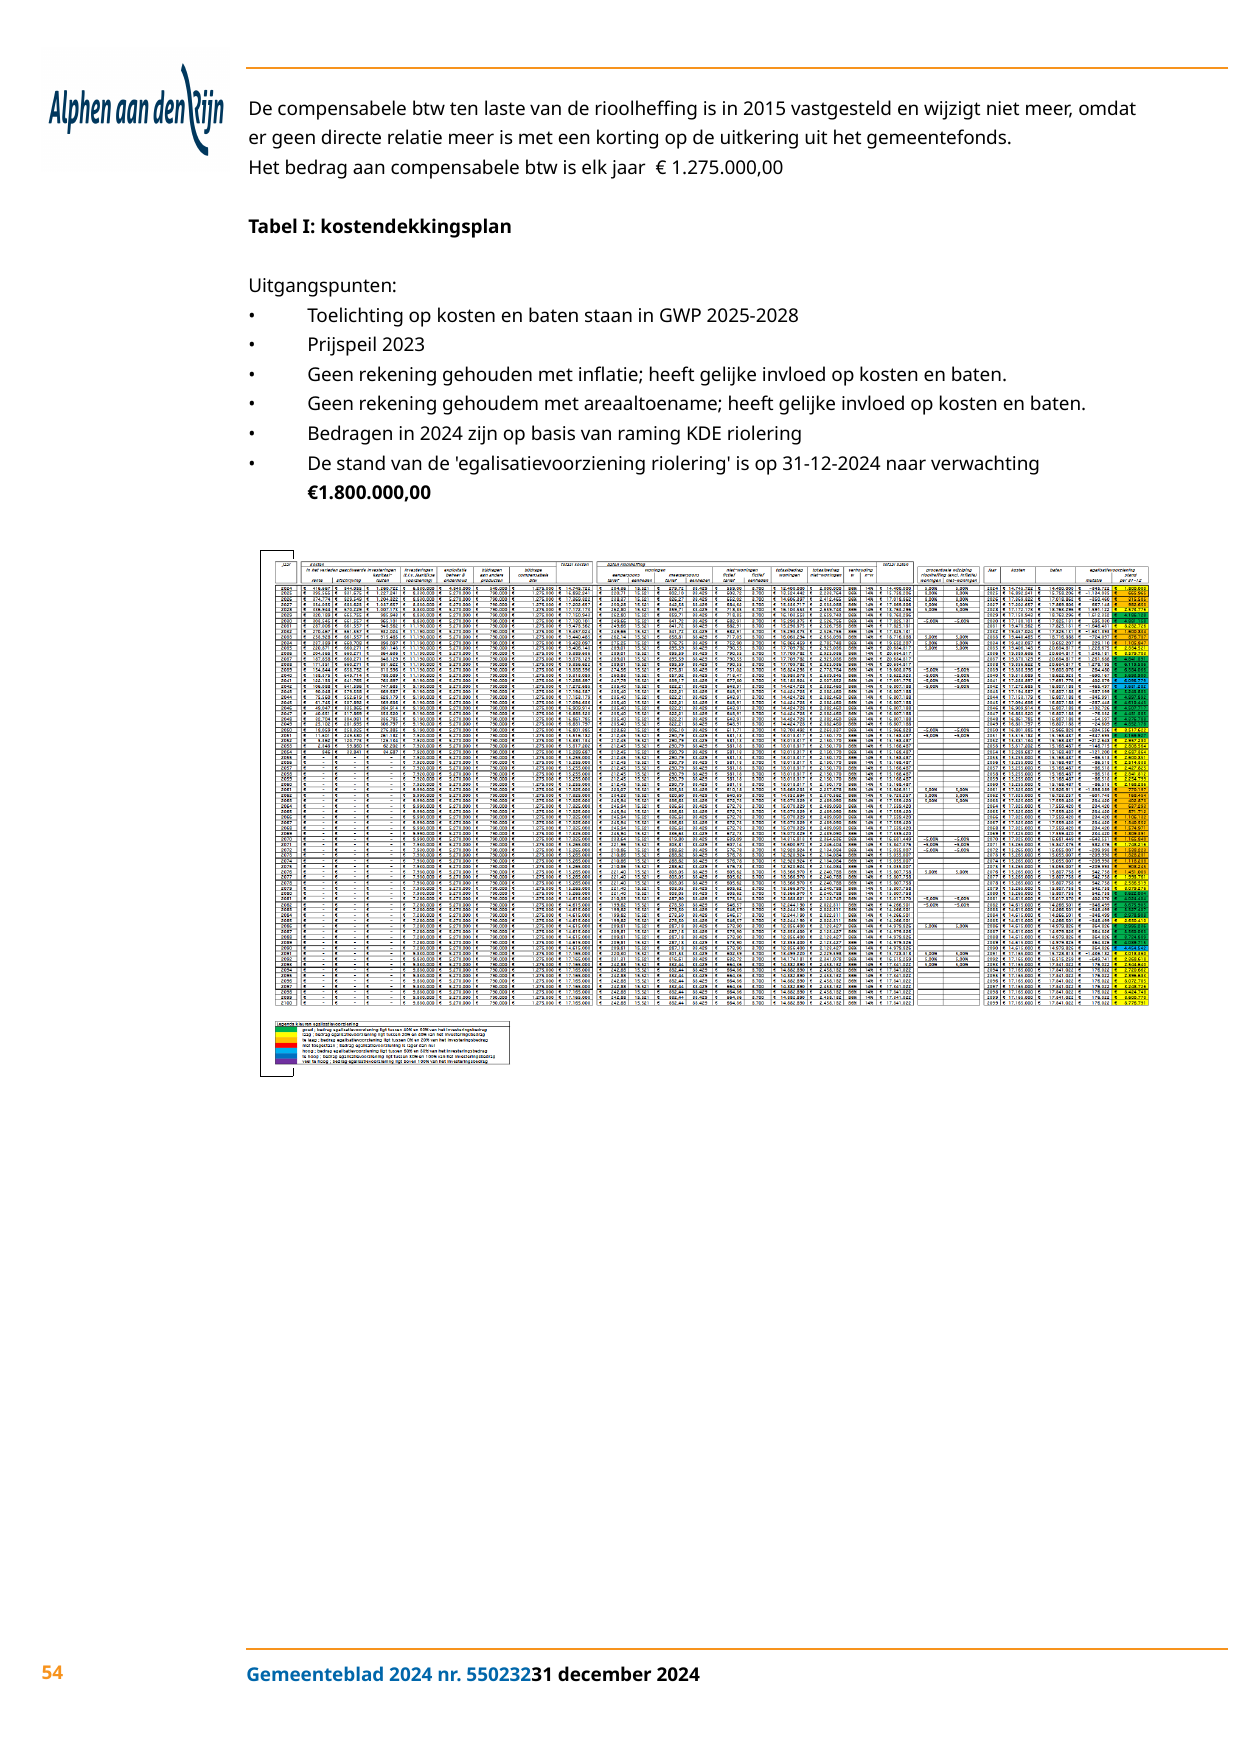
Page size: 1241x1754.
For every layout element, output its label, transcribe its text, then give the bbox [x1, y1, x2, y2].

list De stand van de 'egalisatievoorziening riolering' is op 31-12-2024 naar verwachting €1.800.000,00 [248, 450, 1152, 505]
text Uitgangspunten: [248, 272, 1152, 298]
picture [268, 559, 1155, 1068]
list Bedragen in 2024 zijn op basis van raming KDE riolering [248, 420, 1152, 446]
list Prijspeil 2023 [248, 331, 1152, 357]
text Het bedrag aan compensabele btw is elk jaar € 1.275.000,00 [248, 154, 1152, 180]
picture [41, 47, 231, 172]
text De compensabele btw ten laste van de rioolheffing is in 2015 vastgesteld en wijzigt niet meer, omdat er geen directe relatie meer is met een korting op de uitkering uit het gemeentefonds. [248, 95, 1152, 150]
text Tabel I: kostendekkingsplan [248, 213, 1152, 239]
list Toelichting op kosten en baten staan in GWP 2025-2028 [248, 302, 1152, 328]
list Geen rekening gehoudem met areaaltoename; heeft gelijke invloed op kosten en baten. [248, 391, 1152, 416]
list Geen rekening gehouden met inflatie; heeft gelijke invloed op kosten en baten. [248, 361, 1152, 387]
